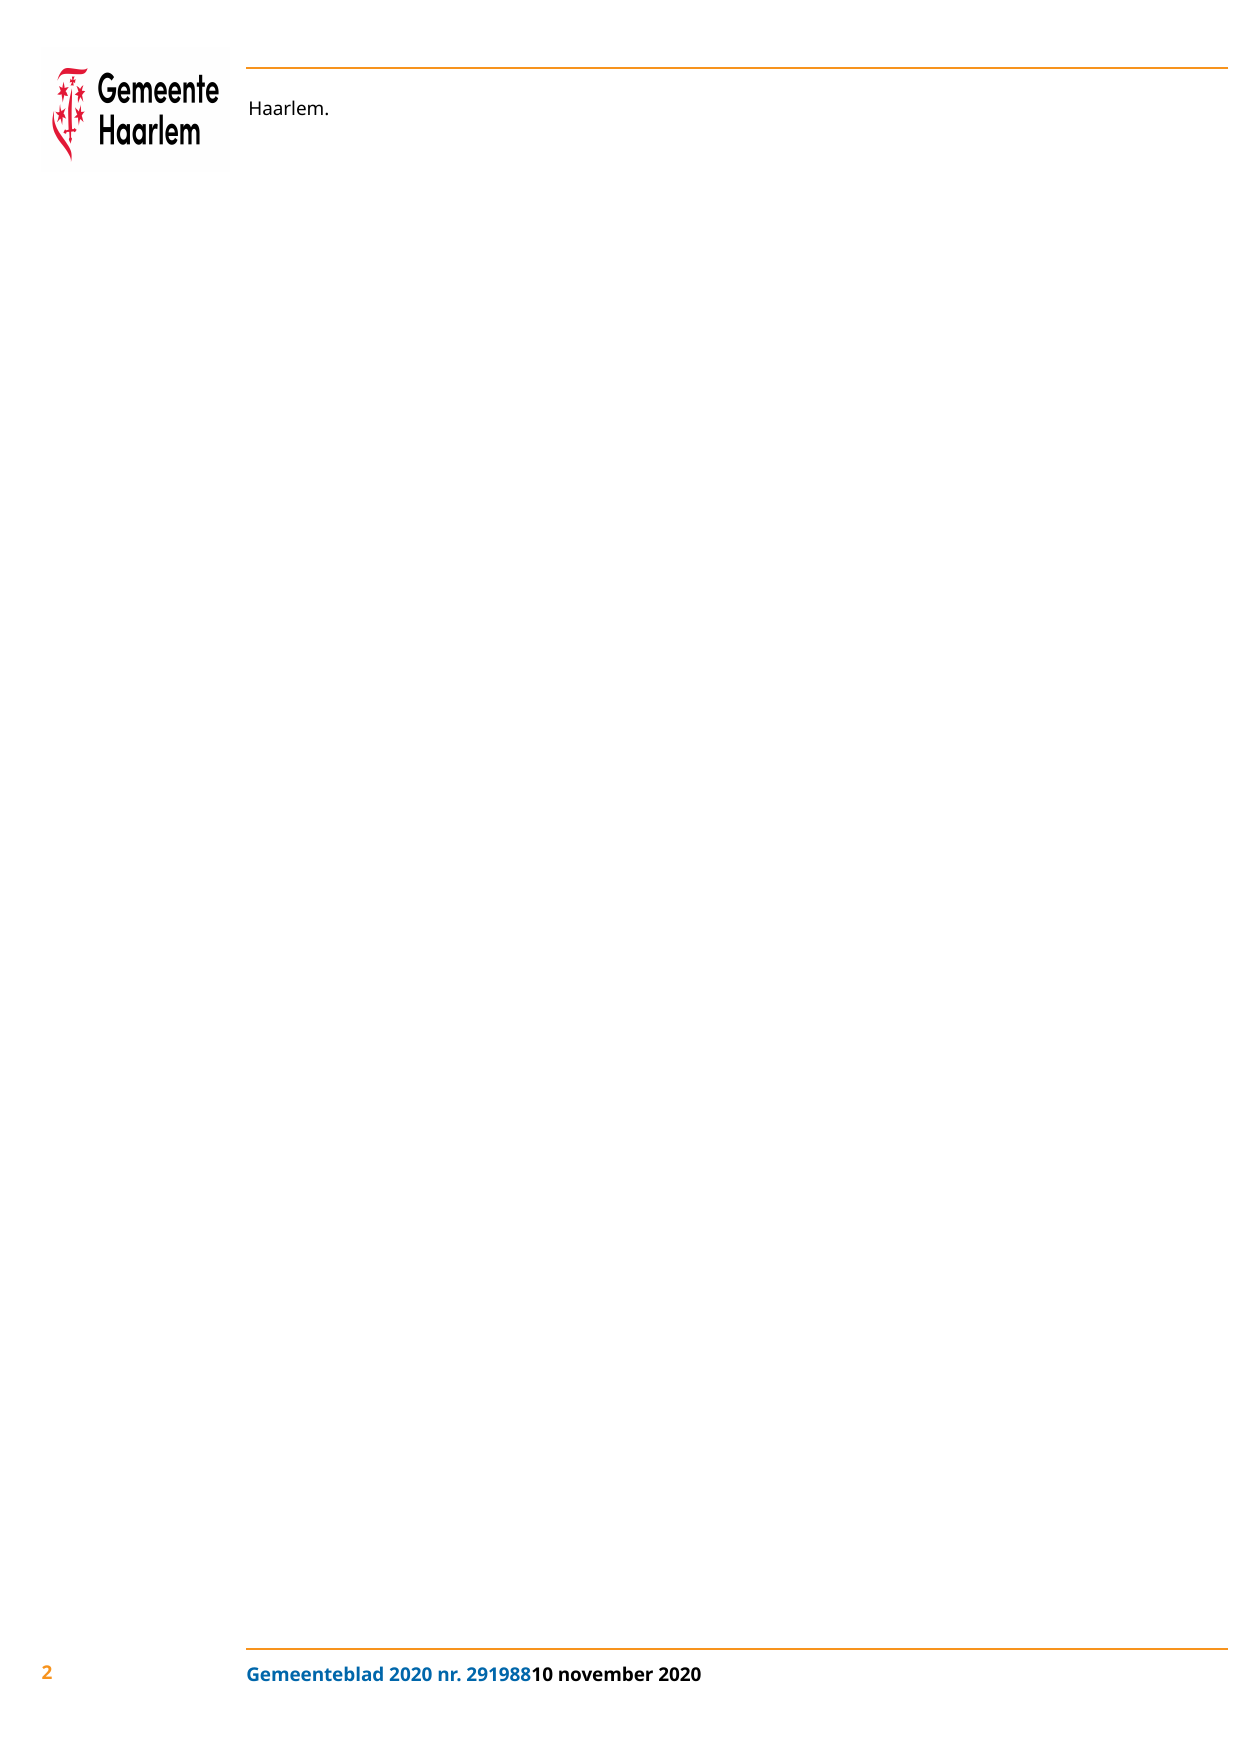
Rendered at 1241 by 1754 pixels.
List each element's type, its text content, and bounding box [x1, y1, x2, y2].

picture [41, 47, 231, 172]
text Haarlem. [248, 95, 1152, 121]
